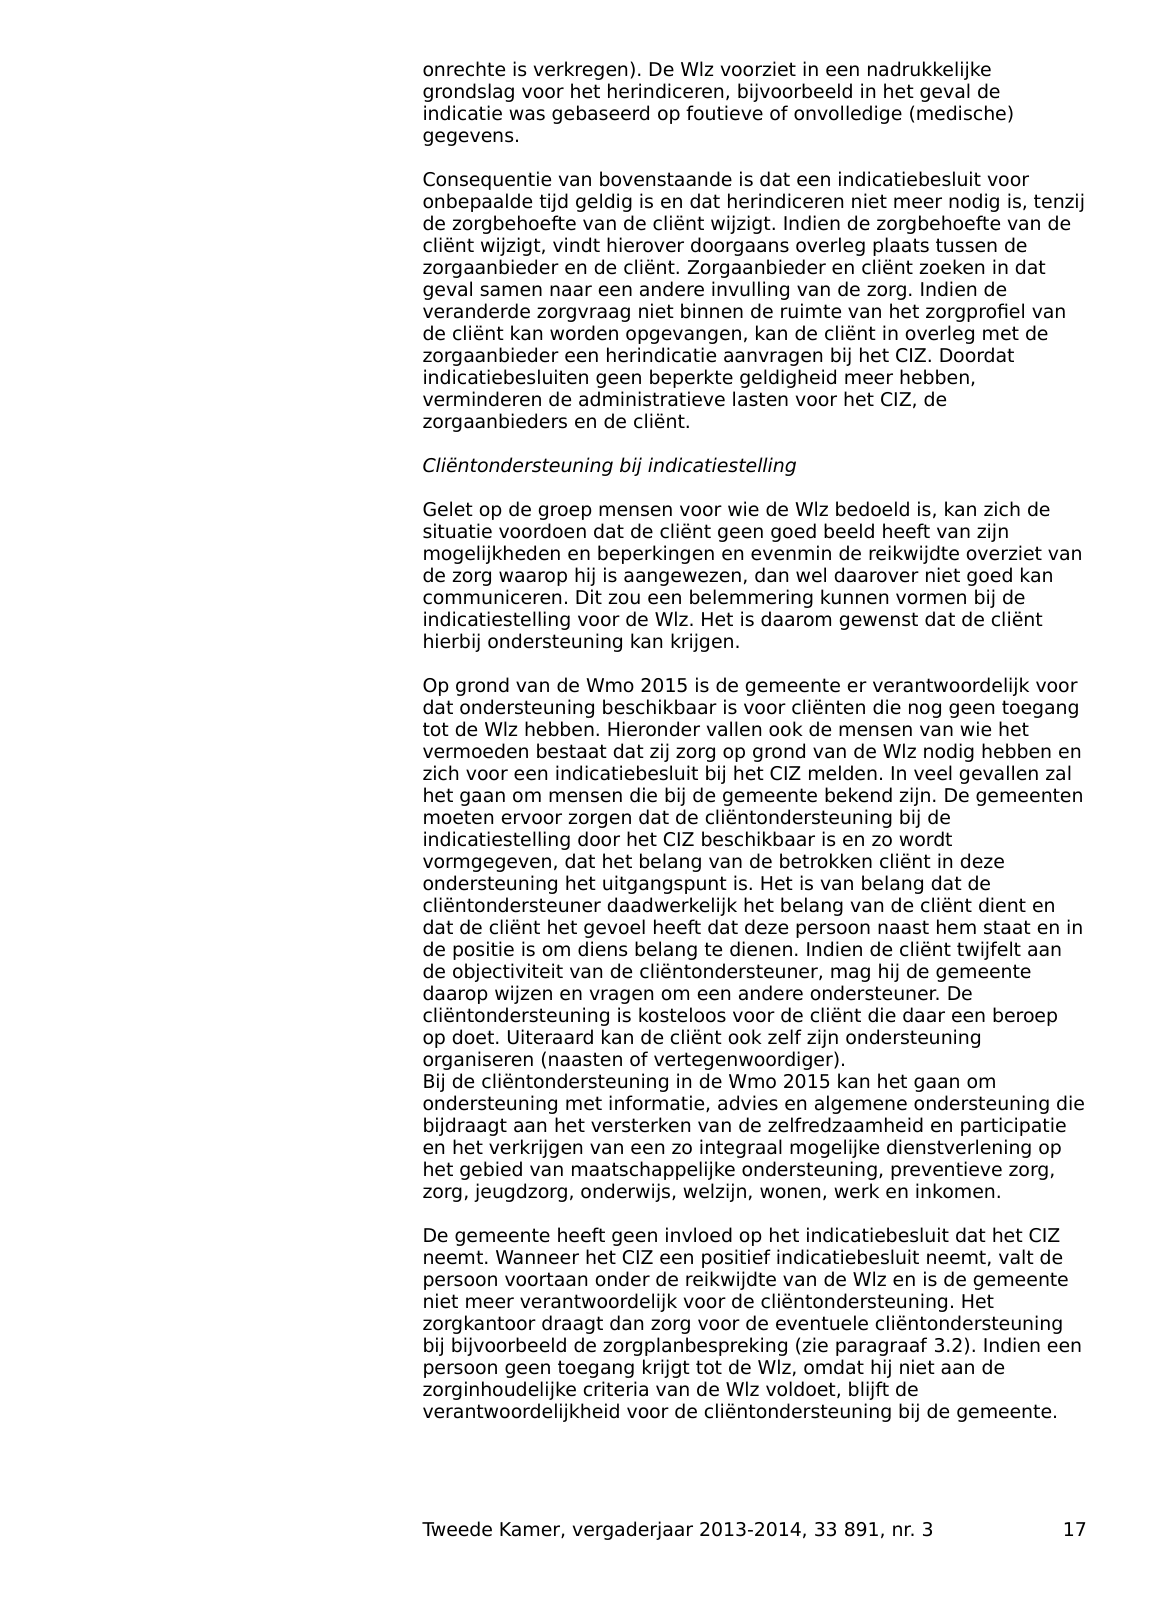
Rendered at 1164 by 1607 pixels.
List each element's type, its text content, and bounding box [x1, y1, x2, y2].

subtitle Cliëntondersteuning bij indicatiestelling [422, 455, 1087, 477]
text onrechte is verkregen). De Wlz voorziet in een nadrukkelijke grondslag voor het herindiceren, bijvoorbeeld in het geval de indicatie was gebaseerd op foutieve of onvolledige (medische) gegevens. [422, 59, 1087, 147]
text Op grond van de Wmo 2015 is de gemeente er verantwoordelijk voor dat ondersteuning beschikbaar is voor cliënten die nog geen toegang tot de Wlz hebben. Hieronder vallen ook de mensen van wie het vermoeden bestaat dat zij zorg op grond van de Wlz nodig hebben en zich voor een indicatiebesluit bij het CIZ melden. In veel gevallen zal het gaan om mensen die bij de gemeente bekend zijn. De gemeenten moeten ervoor zorgen dat de cliëntondersteuning bij de indicatiestelling door het CIZ beschikbaar is en zo wordt vormgegeven, dat het belang van de betrokken cliënt in deze ondersteuning het uitgangspunt is. Het is van belang dat de cliëntondersteuner daadwerkelijk het belang van de cliënt dient en dat de cliënt het gevoel heeft dat deze persoon naast hem staat en in de positie is om diens belang te dienen. Indien de cliënt twijfelt aan de objectiviteit van de cliëntondersteuner, mag hij de gemeente daarop wijzen en vragen om een andere ondersteuner. De cliëntondersteuning is kosteloos voor de cliënt die daar een beroep op doet. Uiteraard kan de cliënt ook zelf zijn ondersteuning organiseren (naasten of vertegenwoordiger). [422, 675, 1087, 1071]
text Gelet op de groep mensen voor wie de Wlz bedoeld is, kan zich de situatie voordoen dat de cliënt geen goed beeld heeft van zijn mogelijkheden en beperkingen en evenmin de reikwijdte overziet van de zorg waarop hij is aangewezen, dan wel daarover niet goed kan communiceren. Dit zou een belemmering kunnen vormen bij de indicatiestelling voor de Wlz. Het is daarom gewenst dat de cliënt hierbij ondersteuning kan krijgen. [422, 499, 1087, 653]
text Bij de cliëntondersteuning in de Wmo 2015 kan het gaan om ondersteuning met informatie, advies en algemene ondersteuning die bijdraagt aan het versterken van de zelfredzaamheid en participatie en het verkrijgen van een zo integraal mogelijke dienstverlening op het gebied van maatschappelijke ondersteuning, preventieve zorg, zorg, jeugdzorg, onderwijs, welzijn, wonen, werk en inkomen. [422, 1071, 1087, 1203]
text De gemeente heeft geen invloed op het indicatiebesluit dat het CIZ neemt. Wanneer het CIZ een positief indicatiebesluit neemt, valt de persoon voortaan onder de reikwijdte van de Wlz en is de gemeente niet meer verantwoordelijk voor de cliëntondersteuning. Het zorgkantoor draagt dan zorg voor de eventuele cliëntondersteuning bij bijvoorbeeld de zorgplanbespreking (zie paragraaf 3.2). Indien een persoon geen toegang krijgt tot de Wlz, omdat hij niet aan de zorginhoudelijke criteria van de Wlz voldoet, blijft de verantwoordelijkheid voor de cliëntondersteuning bij de gemeente. [422, 1225, 1087, 1423]
text Consequentie van bovenstaande is dat een indicatiebesluit voor onbepaalde tijd geldig is en dat herindiceren niet meer nodig is, tenzij de zorgbehoefte van de cliënt wijzigt. Indien de zorgbehoefte van de cliënt wijzigt, vindt hierover doorgaans overleg plaats tussen de zorgaanbieder en de cliënt. Zorgaanbieder en cliënt zoeken in dat geval samen naar een andere invulling van de zorg. Indien de veranderde zorgvraag niet binnen de ruimte van het zorgprofiel van de cliënt kan worden opgevangen, kan de cliënt in overleg met de zorgaanbieder een herindicatie aanvragen bij het CIZ. Doordat indicatiebesluiten geen beperkte geldigheid meer hebben, verminderen de administratieve lasten voor het CIZ, de zorgaanbieders en de cliënt. [422, 169, 1087, 433]
